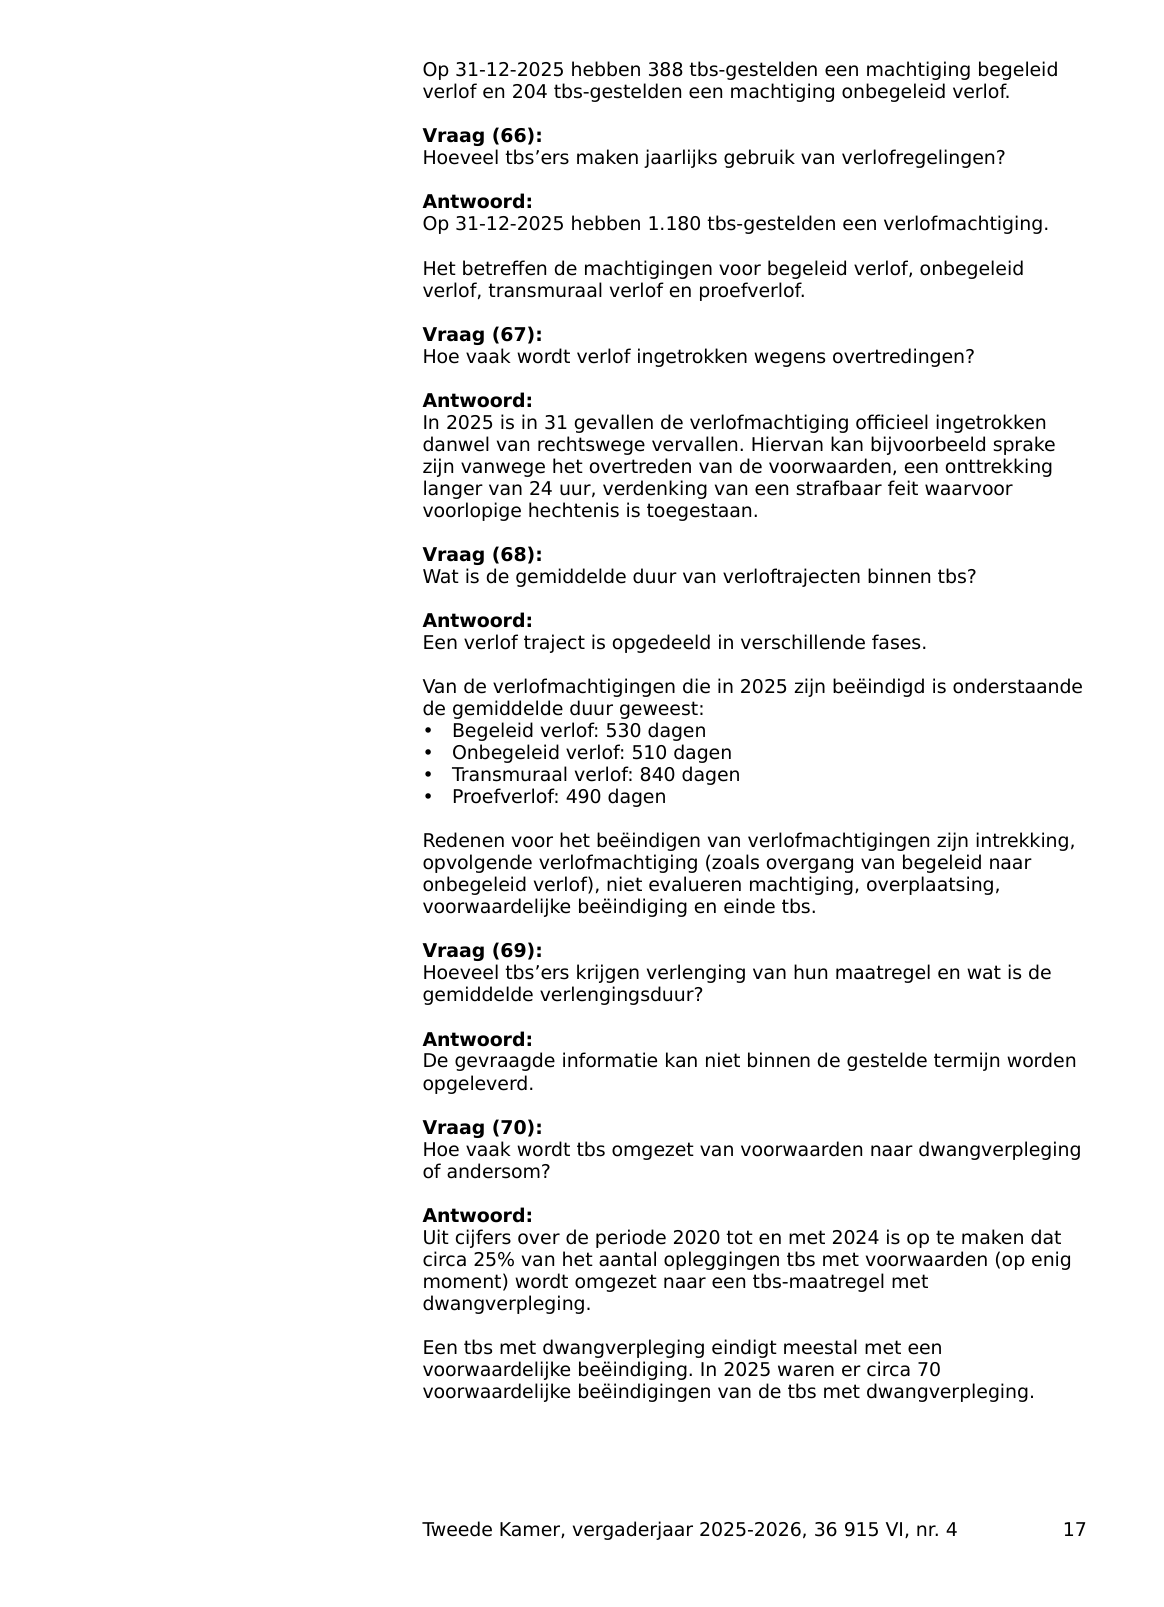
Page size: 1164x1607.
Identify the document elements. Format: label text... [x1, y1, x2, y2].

text Van de verlofmachtigingen die in 2025 zijn beëindigd is onderstaande de gemiddelde duur geweest: [422, 676, 1087, 720]
text Antwoord: [422, 610, 1087, 632]
text Antwoord: [422, 390, 1087, 412]
text Wat is de gemiddelde duur van verloftrajecten binnen tbs? [422, 566, 1087, 588]
text Hoe vaak wordt verlof ingetrokken wegens overtredingen? [422, 346, 1087, 368]
text Het betreffen de machtigingen voor begeleid verlof, onbegeleid verlof, transmuraal verlof en proefverlof. [422, 257, 1087, 301]
text Vraag (69): [422, 940, 1087, 962]
text Antwoord: [422, 191, 1087, 213]
text Hoeveel tbs’ers krijgen verlenging van hun maatregel en wat is de gemiddelde verlengingsduur? [422, 962, 1087, 1006]
text • Onbegeleid verlof: 510 dagen [422, 742, 1087, 764]
text Redenen voor het beëindigen van verlofmachtigingen zijn intrekking, opvolgende verlofmachtiging (zoals overgang van begeleid naar onbegeleid verlof), niet evalueren machtiging, overplaatsing, voorwaardelijke beëindiging en einde tbs. [422, 830, 1087, 918]
text Vraag (66): [422, 125, 1087, 147]
text Uit cijfers over de periode 2020 tot en met 2024 is op te maken dat circa 25% van het aantal opleggingen tbs met voorwaarden (op enig moment) wordt omgezet naar een tbs-maatregel met dwangverpleging. [422, 1227, 1087, 1314]
text Hoeveel tbs’ers maken jaarlijks gebruik van verlofregelingen? [422, 147, 1087, 169]
text • Proefverlof: 490 dagen [422, 786, 1087, 808]
text Vraag (67): [422, 324, 1087, 346]
text Een tbs met dwangverpleging eindigt meestal met een voorwaardelijke beëindiging. In 2025 waren er circa 70 voorwaardelijke beëindigingen van de tbs met dwangverpleging. [422, 1337, 1087, 1403]
text Op 31-12-2025 hebben 1.180 tbs-gestelden een verlofmachtiging. [422, 213, 1087, 235]
text Hoe vaak wordt tbs omgezet van voorwaarden naar dwangverpleging of andersom? [422, 1138, 1087, 1182]
text Op 31-12-2025 hebben 388 tbs-gestelden een machtiging begeleid verlof en 204 tbs-gestelden een machtiging onbegeleid verlof. [422, 59, 1087, 103]
text Antwoord: [422, 1205, 1087, 1227]
text • Transmuraal verlof: 840 dagen [422, 764, 1087, 786]
text De gevraagde informatie kan niet binnen de gestelde termijn worden opgeleverd. [422, 1050, 1087, 1094]
text Vraag (70): [422, 1117, 1087, 1138]
text Een verlof traject is opgedeeld in verschillende fases. [422, 632, 1087, 654]
text In 2025 is in 31 gevallen de verlofmachtiging officieel ingetrokken danwel van rechtswege vervallen. Hiervan kan bijvoorbeeld sprake zijn vanwege het overtreden van de voorwaarden, een onttrekking langer van 24 uur, verdenking van een strafbaar feit waarvoor voorlopige hechtenis is toegestaan. [422, 412, 1087, 522]
text • Begeleid verlof: 530 dagen [422, 720, 1087, 742]
text Antwoord: [422, 1028, 1087, 1050]
text Vraag (68): [422, 544, 1087, 566]
